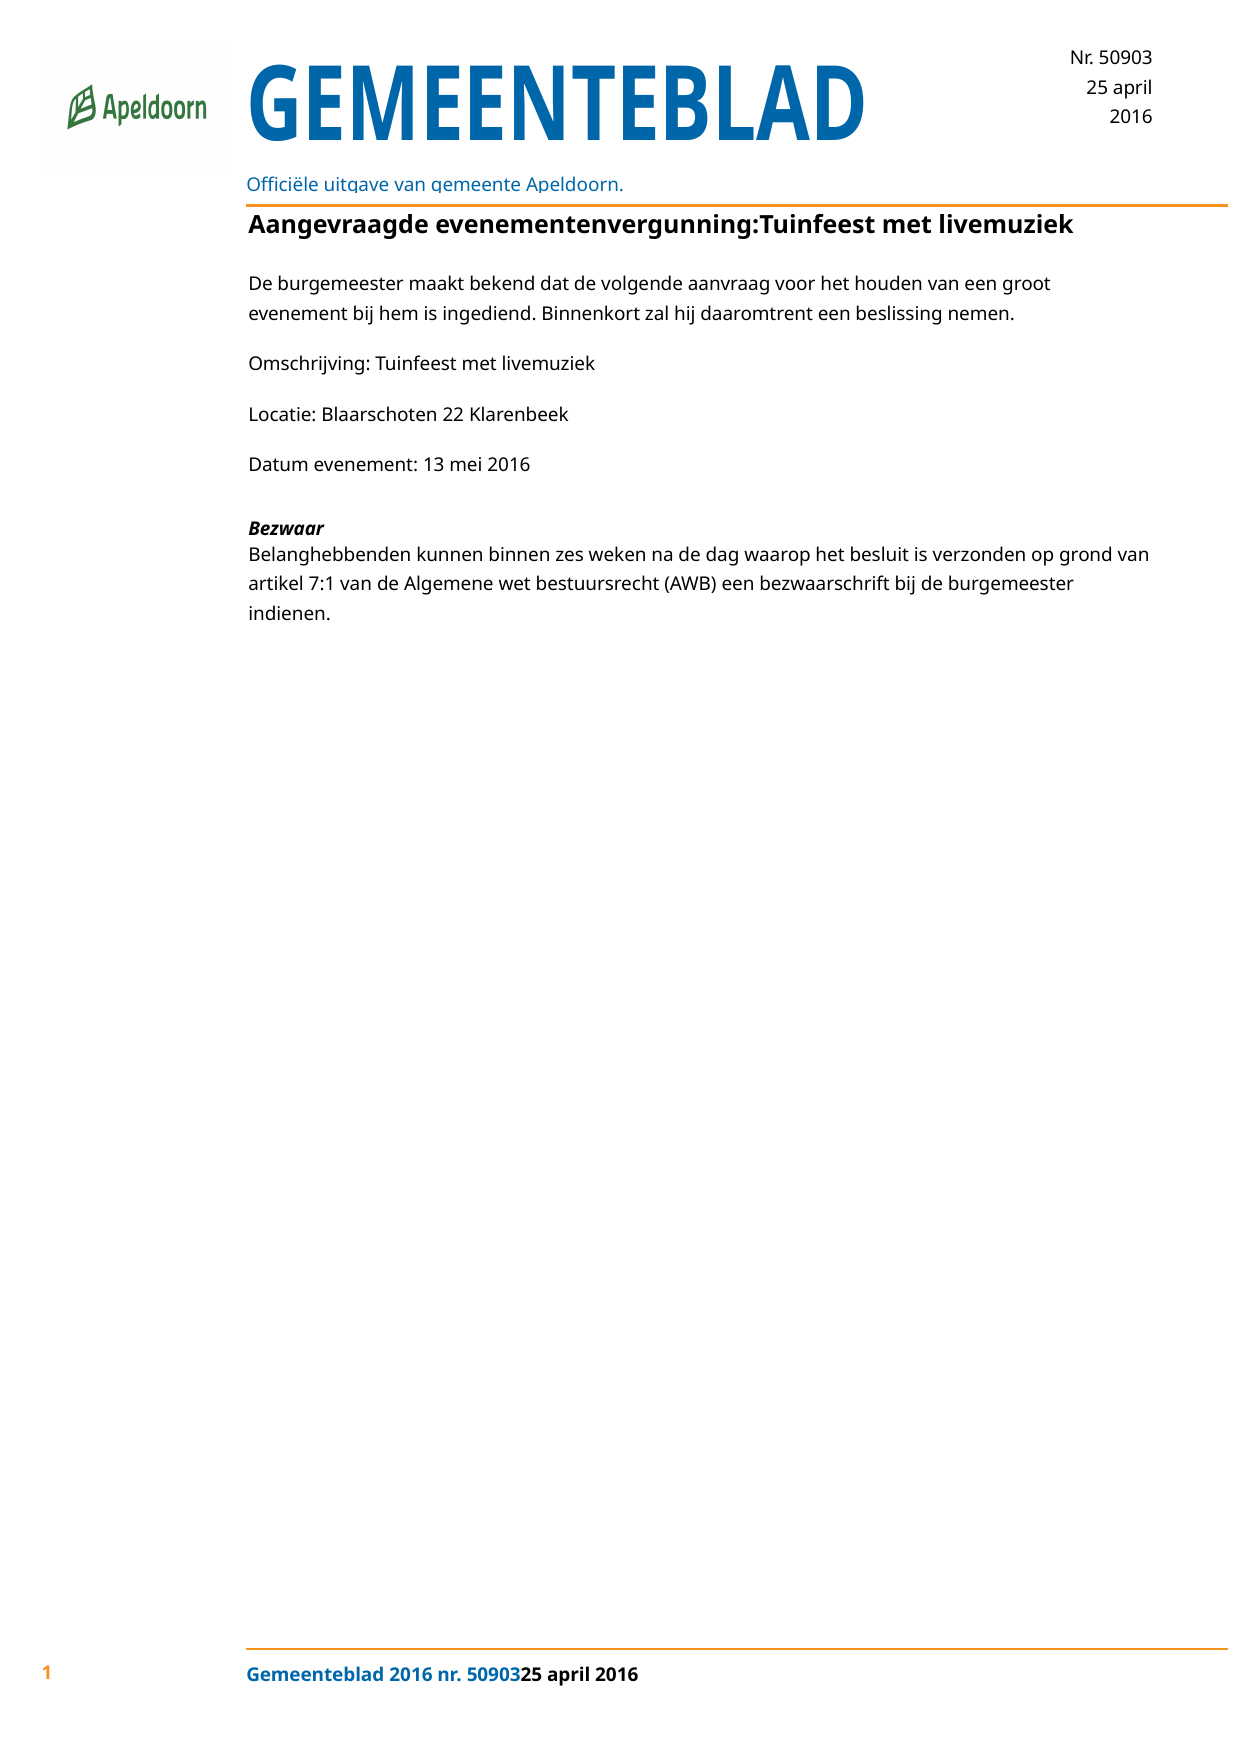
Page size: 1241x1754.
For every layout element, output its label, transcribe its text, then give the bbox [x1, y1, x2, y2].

text Aangevraagde evenementenvergunning:Tuinfeest met livemuziek [248, 207, 1152, 241]
text Datum evenement: 13 mei 2016 [248, 451, 1152, 477]
text De burgemeester maakt bekend dat de volgende aanvraag voor het houden van een groot evenement bij hem is ingediend. Binnenkort zal hij daaromtrent een beslissing nemen. [248, 270, 1152, 326]
text Bezwaar [248, 515, 1152, 541]
text Omschrijving: Tuinfeest met livemuziek [248, 350, 1152, 376]
text Locatie: Blaarschoten 22 Klarenbeek [248, 401, 1152, 426]
text Belanghebbenden kunnen binnen zes weken na de dag waarop het besluit is verzonden op grond van artikel 7:1 van de Algemene wet bestuursrecht (AWB) een bezwaarschrift bij de burgemeester indienen. [248, 541, 1152, 626]
picture [41, 47, 231, 172]
